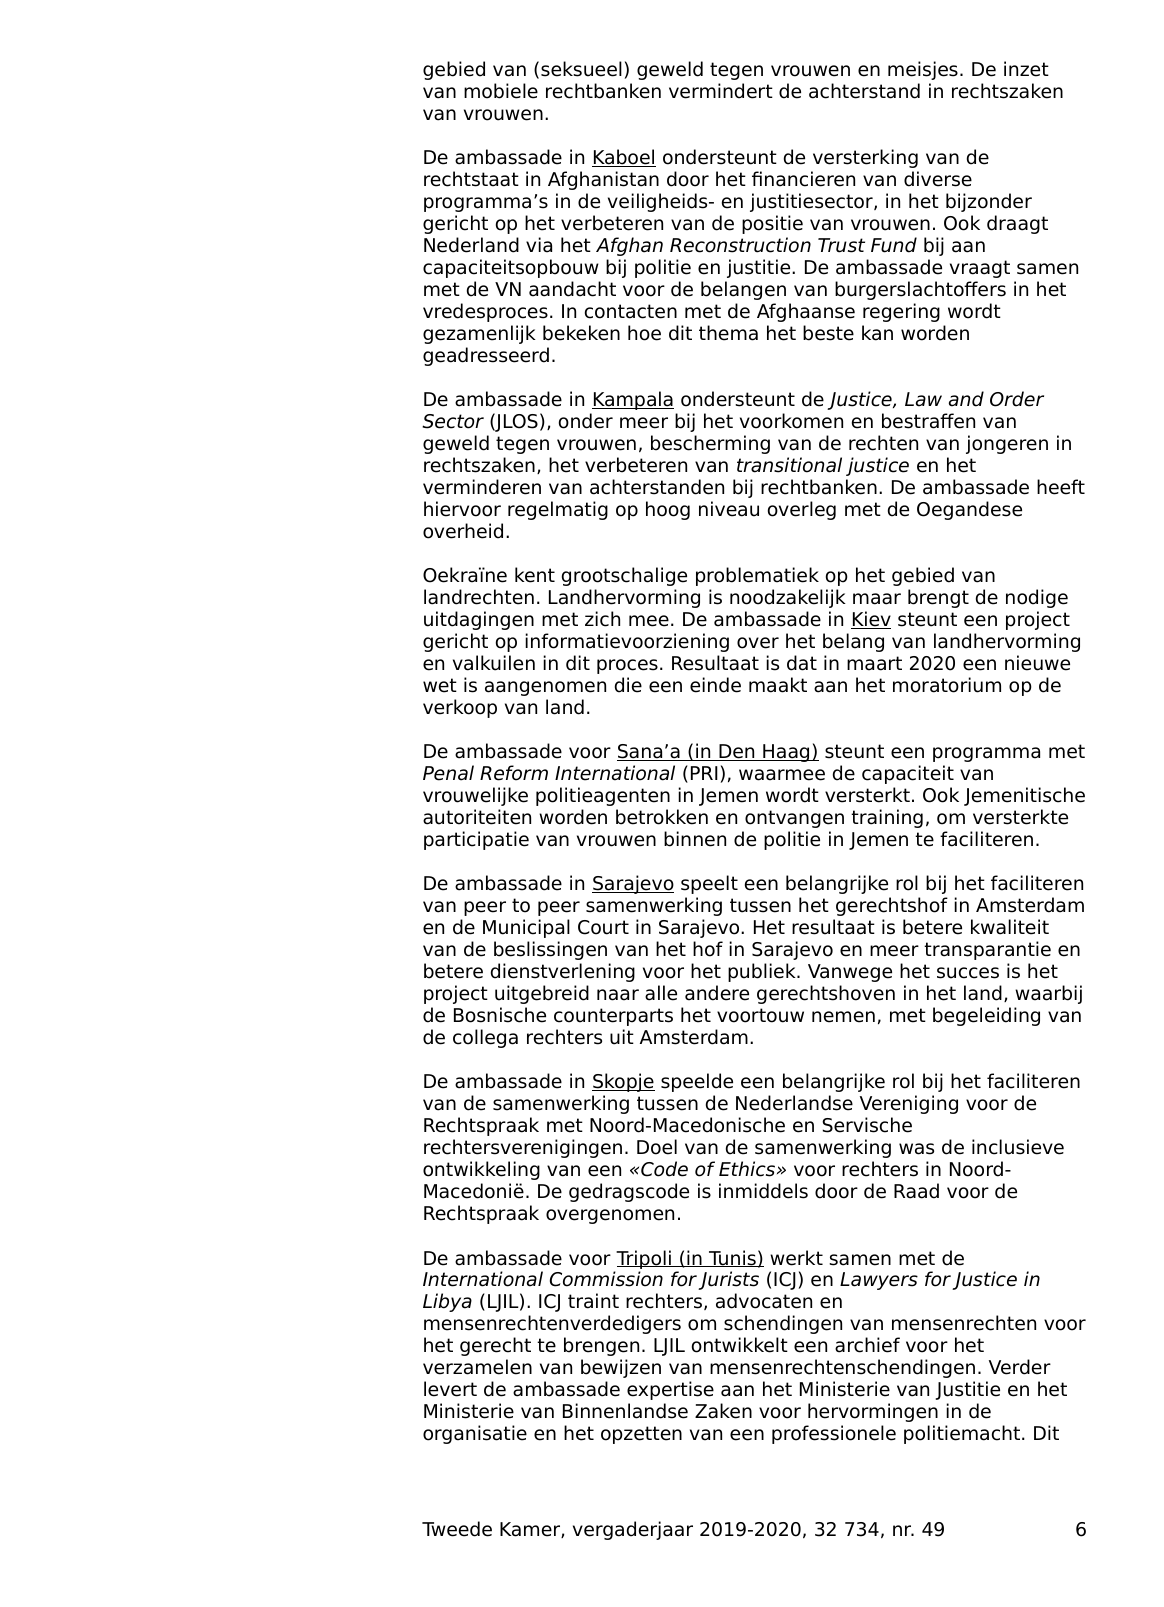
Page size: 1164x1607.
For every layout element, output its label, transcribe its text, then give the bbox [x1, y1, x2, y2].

text Oekraïne kent grootschalige problematiek op het gebied van landrechten. Landhervorming is noodzakelijk maar brengt de nodige uitdagingen met zich mee. De ambassade in Kiev steunt een project gericht op informatievoorziening over het belang van landhervorming en valkuilen in dit proces. Resultaat is dat in maart 2020 een nieuwe wet is aangenomen die een einde maakt aan het moratorium op de verkoop van land. [422, 565, 1087, 719]
text De ambassade in Kaboel ondersteunt de versterking van de rechtstaat in Afghanistan door het financieren van diverse programma’s in de veiligheids- en justitiesector, in het bijzonder gericht op het verbeteren van de positie van vrouwen. Ook draagt Nederland via het Afghan Reconstruction Trust Fund bij aan capaciteitsopbouw bij politie en justitie. De ambassade vraagt samen met de VN aandacht voor de belangen van burgerslachtoffers in het vredesproces. In contacten met de Afghaanse regering wordt gezamenlijk bekeken hoe dit thema het beste kan worden geadresseerd. [422, 147, 1087, 367]
text De ambassade voor Sana’a (in Den Haag) steunt een programma met Penal Reform International (PRI), waarmee de capaciteit van vrouwelijke politieagenten in Jemen wordt versterkt. Ook Jemenitische autoriteiten worden betrokken en ontvangen training, om versterkte participatie van vrouwen binnen de politie in Jemen te faciliteren. [422, 741, 1087, 851]
text gebied van (seksueel) geweld tegen vrouwen en meisjes. De inzet van mobiele rechtbanken vermindert de achterstand in rechtszaken van vrouwen. [422, 59, 1087, 125]
text De ambassade in Sarajevo speelt een belangrijke rol bij het faciliteren van peer to peer samenwerking tussen het gerechtshof in Amsterdam en de Municipal Court in Sarajevo. Het resultaat is betere kwaliteit van de beslissingen van het hof in Sarajevo en meer transparantie en betere dienstverlening voor het publiek. Vanwege het succes is het project uitgebreid naar alle andere gerechtshoven in het land, waarbij de Bosnische counterparts het voortouw nemen, met begeleiding van de collega rechters uit Amsterdam. [422, 873, 1087, 1049]
text De ambassade voor Tripoli (in Tunis) werkt samen met de International Commission for Jurists (ICJ) en Lawyers for Justice in Libya (LJIL). ICJ traint rechters, advocaten en mensenrechtenverdedigers om schendingen van mensenrechten voor het gerecht te brengen. LJIL ontwikkelt een archief voor het verzamelen van bewijzen van mensenrechtenschendingen. Verder levert de ambassade expertise aan het Ministerie van Justitie en het Ministerie van Binnenlandse Zaken voor hervormingen in de organisatie en het opzetten van een professionele politiemacht. Dit [422, 1247, 1087, 1445]
text De ambassade in Skopje speelde een belangrijke rol bij het faciliteren van de samenwerking tussen de Nederlandse Vereniging voor de Rechtspraak met Noord-Macedonische en Servische rechtersverenigingen. Doel van de samenwerking was de inclusieve ontwikkeling van een «Code of Ethics» voor rechters in Noord-Macedonië. De gedragscode is inmiddels door de Raad voor de Rechtspraak overgenomen. [422, 1071, 1087, 1225]
text De ambassade in Kampala ondersteunt de Justice, Law and Order Sector (JLOS), onder meer bij het voorkomen en bestraffen van geweld tegen vrouwen, bescherming van de rechten van jongeren in rechtszaken, het verbeteren van transitional justice en het verminderen van achterstanden bij rechtbanken. De ambassade heeft hiervoor regelmatig op hoog niveau overleg met de Oegandese overheid. [422, 389, 1087, 543]
